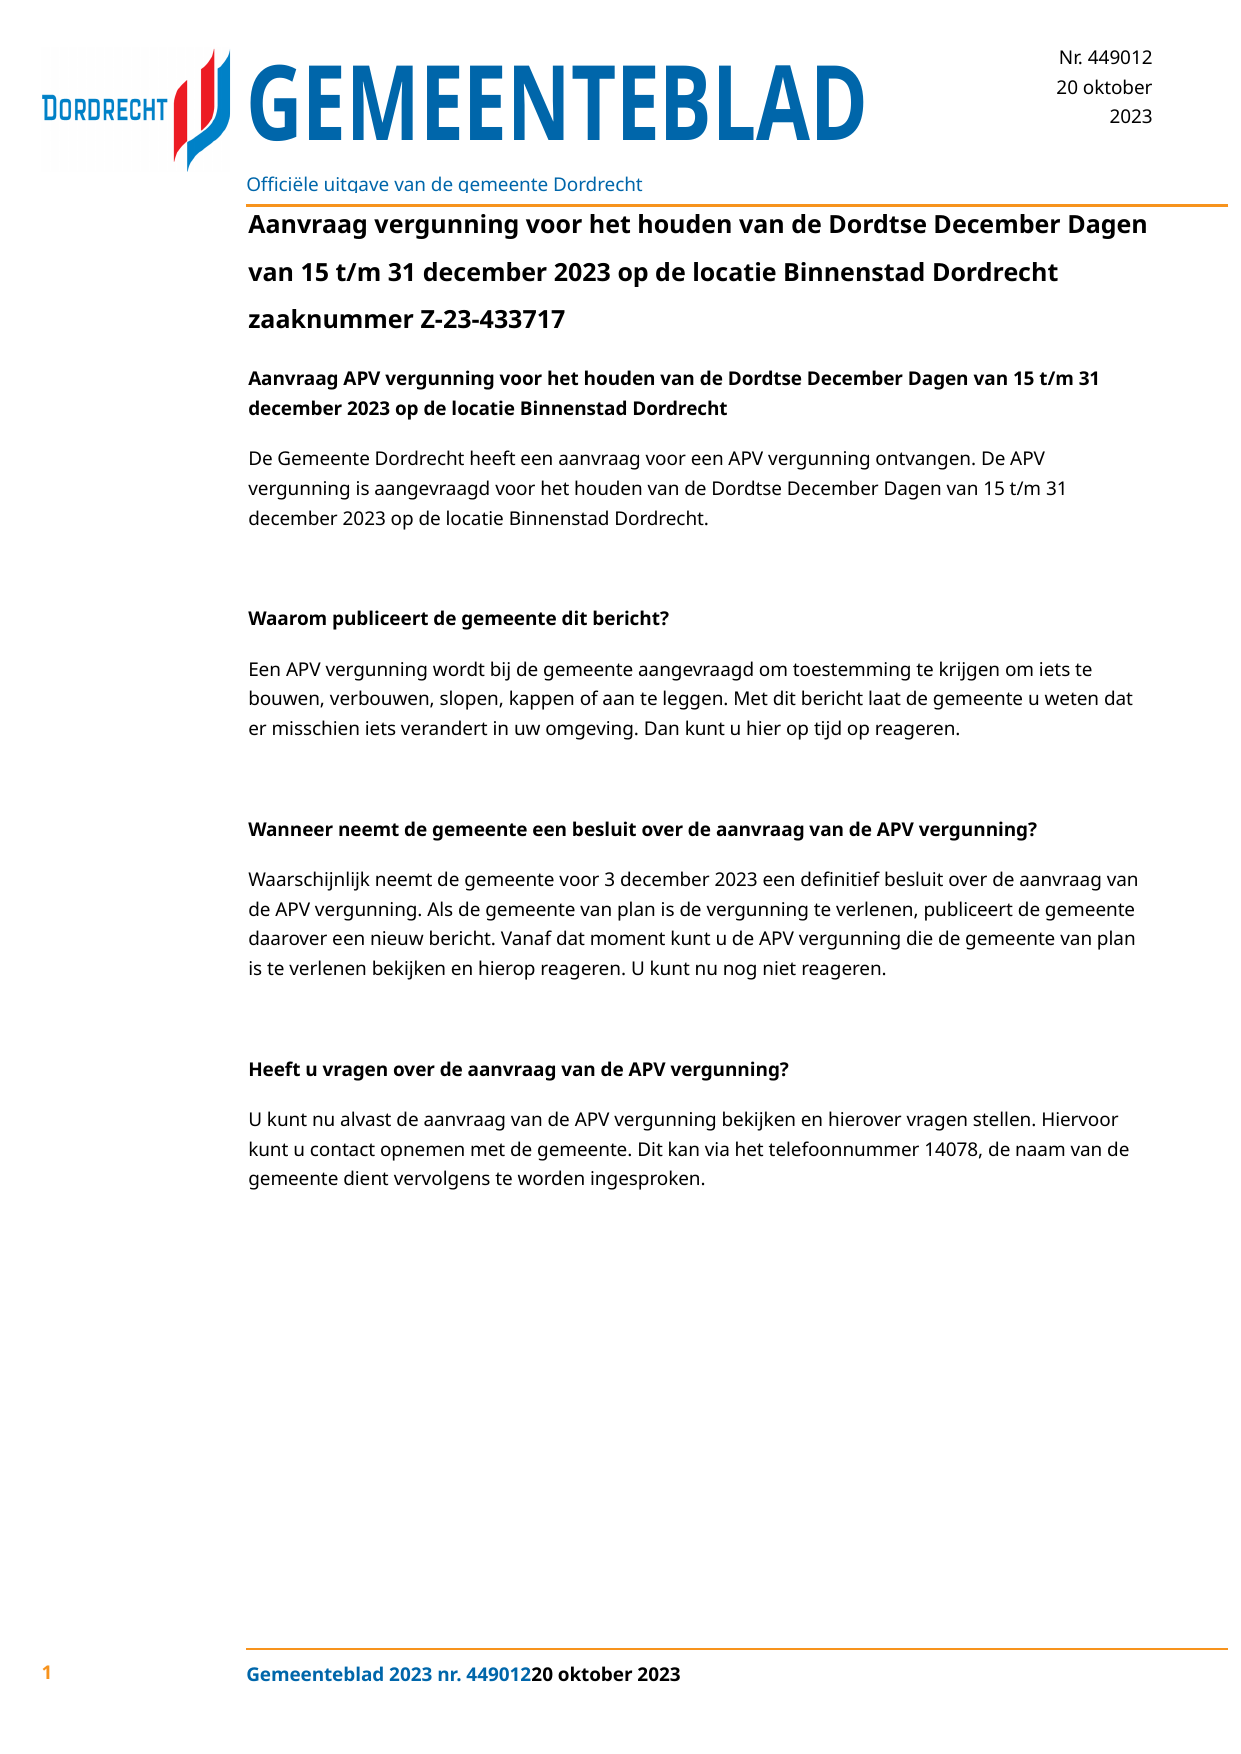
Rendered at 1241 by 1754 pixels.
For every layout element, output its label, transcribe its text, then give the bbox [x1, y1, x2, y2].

text Wanneer neemt de gemeente een besluit over de aanvraag van de APV vergunning? [248, 816, 1152, 842]
text Waarom publiceert de gemeente dit bericht? [248, 606, 1152, 631]
text Aanvraag APV vergunning voor het houden van de Dordtse December Dagen van 15 t/m 31 december 2023 op de locatie Binnenstad Dordrecht [248, 366, 1152, 421]
text Waarschijnlijk neemt de gemeente voor 3 december 2023 een definitief besluit over de aanvraag van de APV vergunning. Als de gemeente van plan is de vergunning te verlenen, publiceert de gemeente daarover een nieuw bericht. Vanaf dat moment kunt u de APV vergunning die de gemeente van plan is te verlenen bekijken en hierop reageren. U kunt nu nog niet reageren. [248, 866, 1152, 981]
text Een APV vergunning wordt bij de gemeente aangevraagd om toestemming te krijgen om iets te bouwen, verbouwen, slopen, kappen of aan te leggen. Met dit bericht laat de gemeente u weten dat er misschien iets verandert in uw omgeving. Dan kunt u hier op tijd op reageren. [248, 656, 1152, 741]
text U kunt nu alvast de aanvraag van de APV vergunning bekijken en hierover vragen stellen. Hiervoor kunt u contact opnemen met de gemeente. Dit kan via het telefoonnummer 14078, de naam van de gemeente dient vervolgens te worden ingesproken. [248, 1106, 1152, 1191]
text De Gemeente Dordrecht heeft een aanvraag voor een APV vergunning ontvangen. De APV vergunning is aangevraagd voor het houden van de Dordtse December Dagen van 15 t/m 31 december 2023 op de locatie Binnenstad Dordrecht. [248, 446, 1152, 530]
text Heeft u vragen over de aanvraag van de APV vergunning? [248, 1056, 1152, 1082]
text Aanvraag vergunning voor het houden van de Dordtse December Dagen van 15 t/m 31 december 2023 op de locatie Binnenstad Dordrecht zaaknummer Z-23-433717 [248, 207, 1152, 336]
picture [41, 47, 231, 172]
